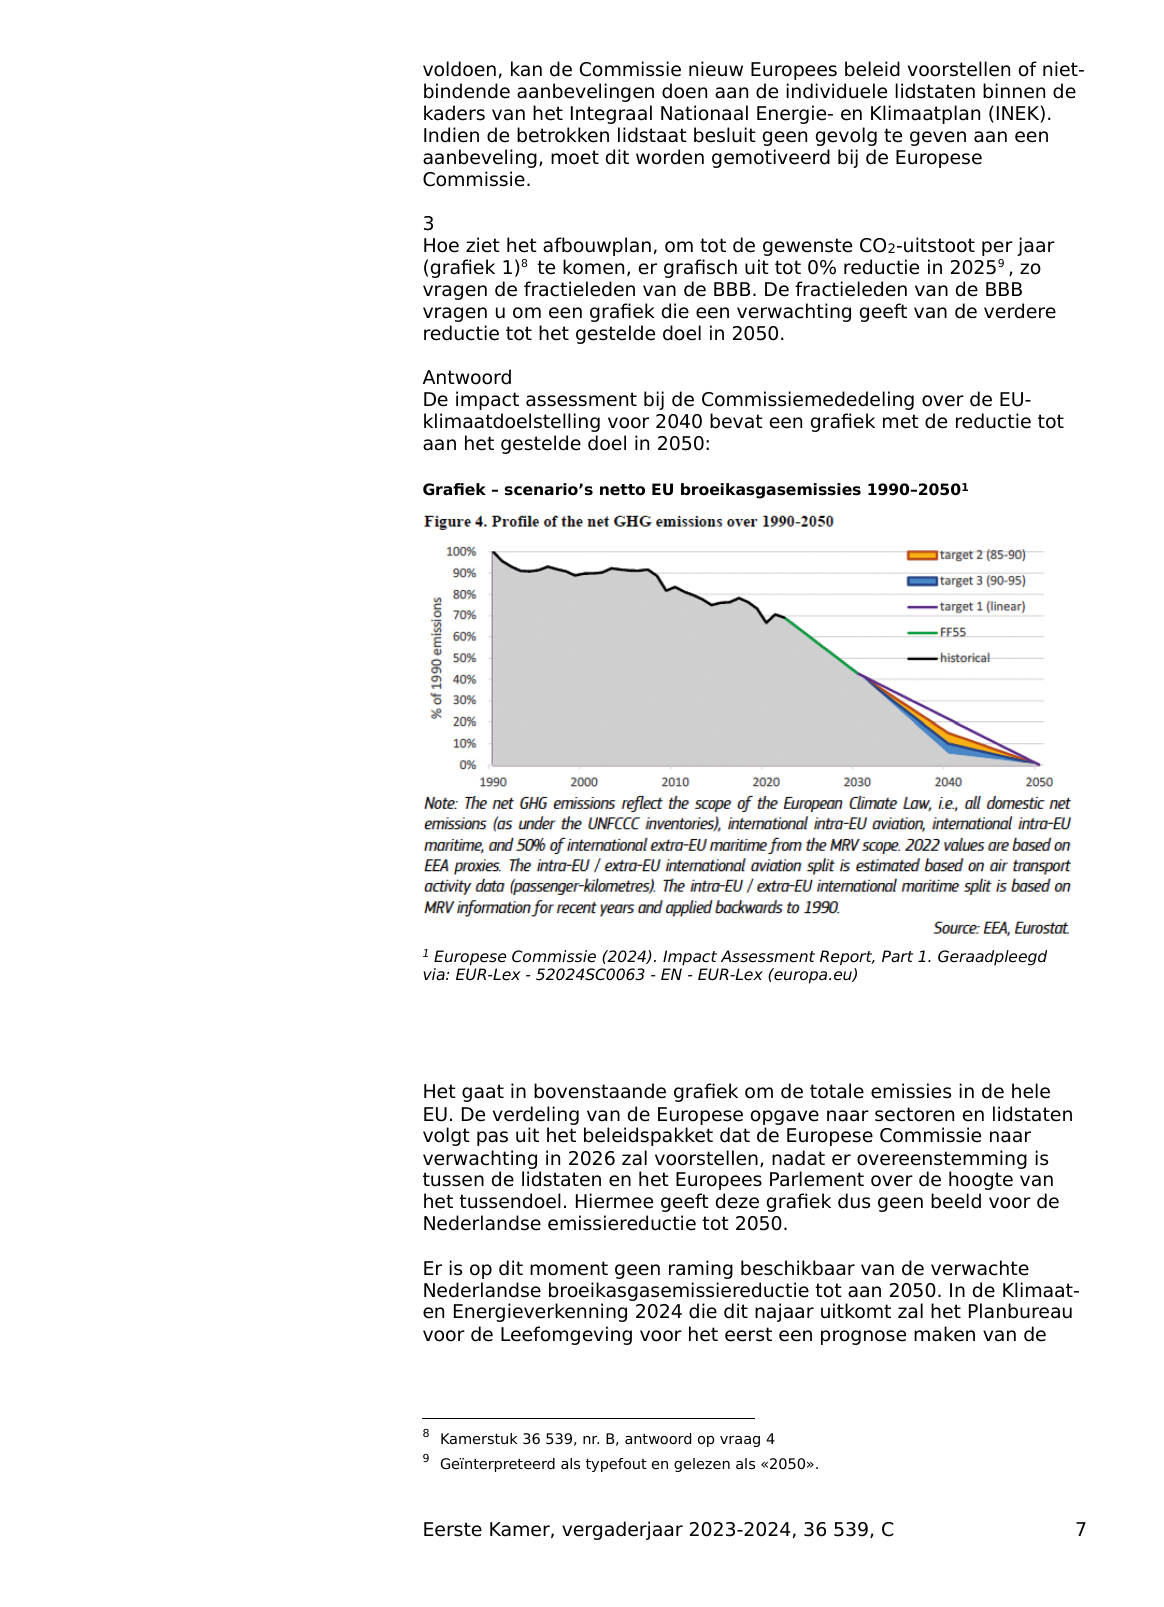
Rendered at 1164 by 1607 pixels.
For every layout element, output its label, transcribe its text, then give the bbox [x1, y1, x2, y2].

text De impact assessment bij de Commissiemededeling over de EU-klimaatdoelstelling voor 2040 bevat een grafiek met de reductie tot aan het gestelde doel in 2050: [422, 389, 1087, 455]
text Hoe ziet het afbouwplan, om tot de gewenste CO2-uitstoot per jaar (grafiek 1) te komen, er grafisch uit tot 0% reductie in 2025, zo vragen de fractieleden van de BBB. De fractieleden van de BBB vragen u om een grafiek die een verwachting geeft van de verdere reductie tot het gestelde doel in 2050. [422, 235, 1087, 345]
text Het gaat in bovenstaande grafiek om de totale emissies in de hele EU. De verdeling van de Europese opgave naar sectoren en lidstaten volgt pas uit het beleidspakket dat de Europese Commissie naar verwachting in 2026 zal voorstellen, nadat er overeenstemming is tussen de lidstaten en het Europees Parlement over de hoogte van het tussendoel. Hiermee geeft deze grafiek dus geen beeld voor de Nederlandse emissiereductie tot 2050. [422, 1081, 1087, 1235]
text Er is op dit moment geen raming beschikbaar van de verwachte Nederlandse broeikasgasemissiereductie tot aan 2050. In de Klimaat- en Energieverkenning 2024 die dit najaar uitkomt zal het Planbureau voor de Leefomgeving voor het eerst een prognose maken van de [422, 1257, 1087, 1345]
text Grafiek – scenario’s netto EU broeikasgasemissies 1990–20501 [422, 481, 1072, 499]
text 1 Europese Commissie (2024). Impact Assessment Report, Part 1. Geraadpleegd via: EUR-Lex - 52024SC0063 - EN - EUR-Lex (europa.eu) [422, 948, 1072, 984]
text Antwoord [422, 367, 1087, 389]
text Kamerstuk 36 539, nr. B, antwoord op vraag 4 [422, 1427, 1087, 1449]
picture [422, 511, 1072, 937]
text Geïnterpreteerd als typefout en gelezen als «2050». [422, 1452, 1087, 1474]
text 3 [422, 213, 1087, 235]
text voldoen, kan de Commissie nieuw Europees beleid voorstellen of niet-bindende aanbevelingen doen aan de individuele lidstaten binnen de kaders van het Integraal Nationaal Energie- en Klimaatplan (INEK). Indien de betrokken lidstaat besluit geen gevolg te geven aan een aanbeveling, moet dit worden gemotiveerd bij de Europese Commissie. [422, 59, 1087, 191]
